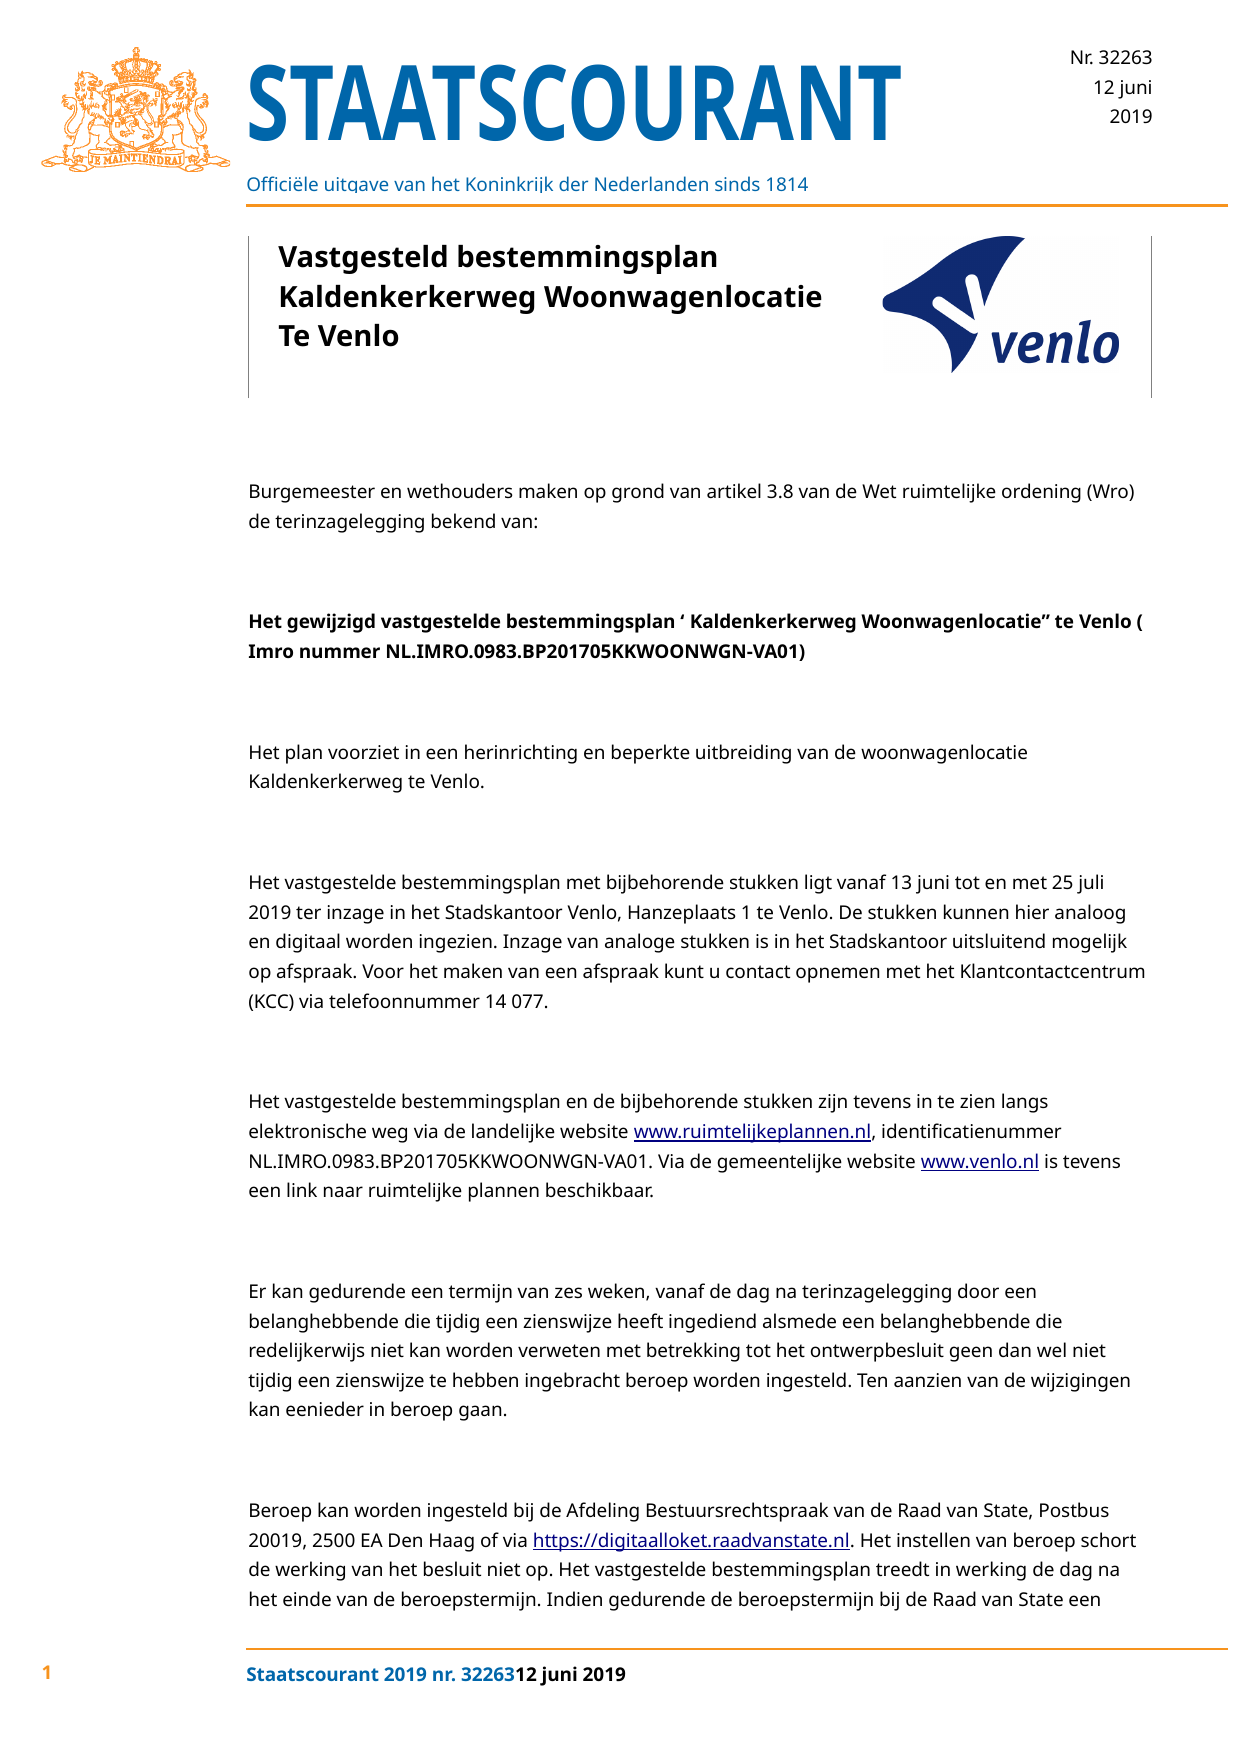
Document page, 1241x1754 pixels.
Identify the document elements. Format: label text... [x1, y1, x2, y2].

text Beroep kan worden ingesteld bij de Afdeling Bestuursrechtspraak van de Raad van State, Postbus 20019, 2500 EA Den Haag of via https://digitaalloket.raadvanstate.nl. Het instellen van beroep schort de werking van het besluit niet op. Het vastgestelde bestemmingsplan treedt in werking de dag na het einde van de beroepstermijn. Indien gedurende de beroepstermijn bij de Raad van State een [248, 1497, 1152, 1612]
text Het gewijzigd vastgestelde bestemmingsplan ‘ Kaldenkerkerweg Woonwagenlocatie” te Venlo ( Imro nummer NL.IMRO.0983.BP201705KKWOONWGN-VA01) [248, 609, 1152, 664]
picture [882, 236, 1119, 373]
picture [41, 47, 231, 172]
text Het vastgestelde bestemmingsplan met bijbehorende stukken ligt vanaf 13 juni tot en met 25 juli 2019 ter inzage in het Stadskantoor Venlo, Hanzeplaats 1 te Venlo. De stukken kunnen hier analoog en digitaal worden ingezien. Inzage van analoge stukken is in het Stadskantoor uitsluitend mogelijk op afspraak. Voor het maken van een afspraak kunt u contact opnemen met het Klantcontactcentrum (KCC) via telefoonnummer 14 077. [248, 869, 1152, 1014]
text Het vastgestelde bestemmingsplan en de bijbehorende stukken zijn tevens in te zien langs elektronische weg via de landelijke website www.ruimtelijkeplannen.nl, identificatienummer NL.IMRO.0983.BP201705KKWOONWGN-VA01. Via de gemeentelijke website www.venlo.nl is tevens een link naar ruimtelijke plannen beschikbaar. [248, 1089, 1152, 1203]
table_header [850, 236, 1151, 398]
text Er kan gedurende een termijn van zes weken, vanaf de dag na terinzagelegging door een belanghebbende die tijdig een zienswijze heeft ingediend alsmede een belanghebbende die redelijkerwijs niet kan worden verweten met betrekking tot het ontwerpbesluit geen dan wel niet tijdig een zienswijze te hebben ingebracht beroep worden ingesteld. Ten aanzien van de wijzigingen kan eenieder in beroep gaan. [248, 1278, 1152, 1422]
table_header Vastgesteld bestemmingsplan Kaldenkerkerweg Woonwagenlocatie Te Venlo [249, 236, 850, 398]
text Burgemeester en wethouders maken op grond van artikel 3.8 van de Wet ruimtelijke ordening (Wro) de terinzagelegging bekend van: [248, 478, 1152, 534]
text Het plan voorziet in een herinrichting en beperkte uitbreiding van de woonwagenlocatie Kaldenkerkerweg te Venlo. [248, 739, 1152, 794]
